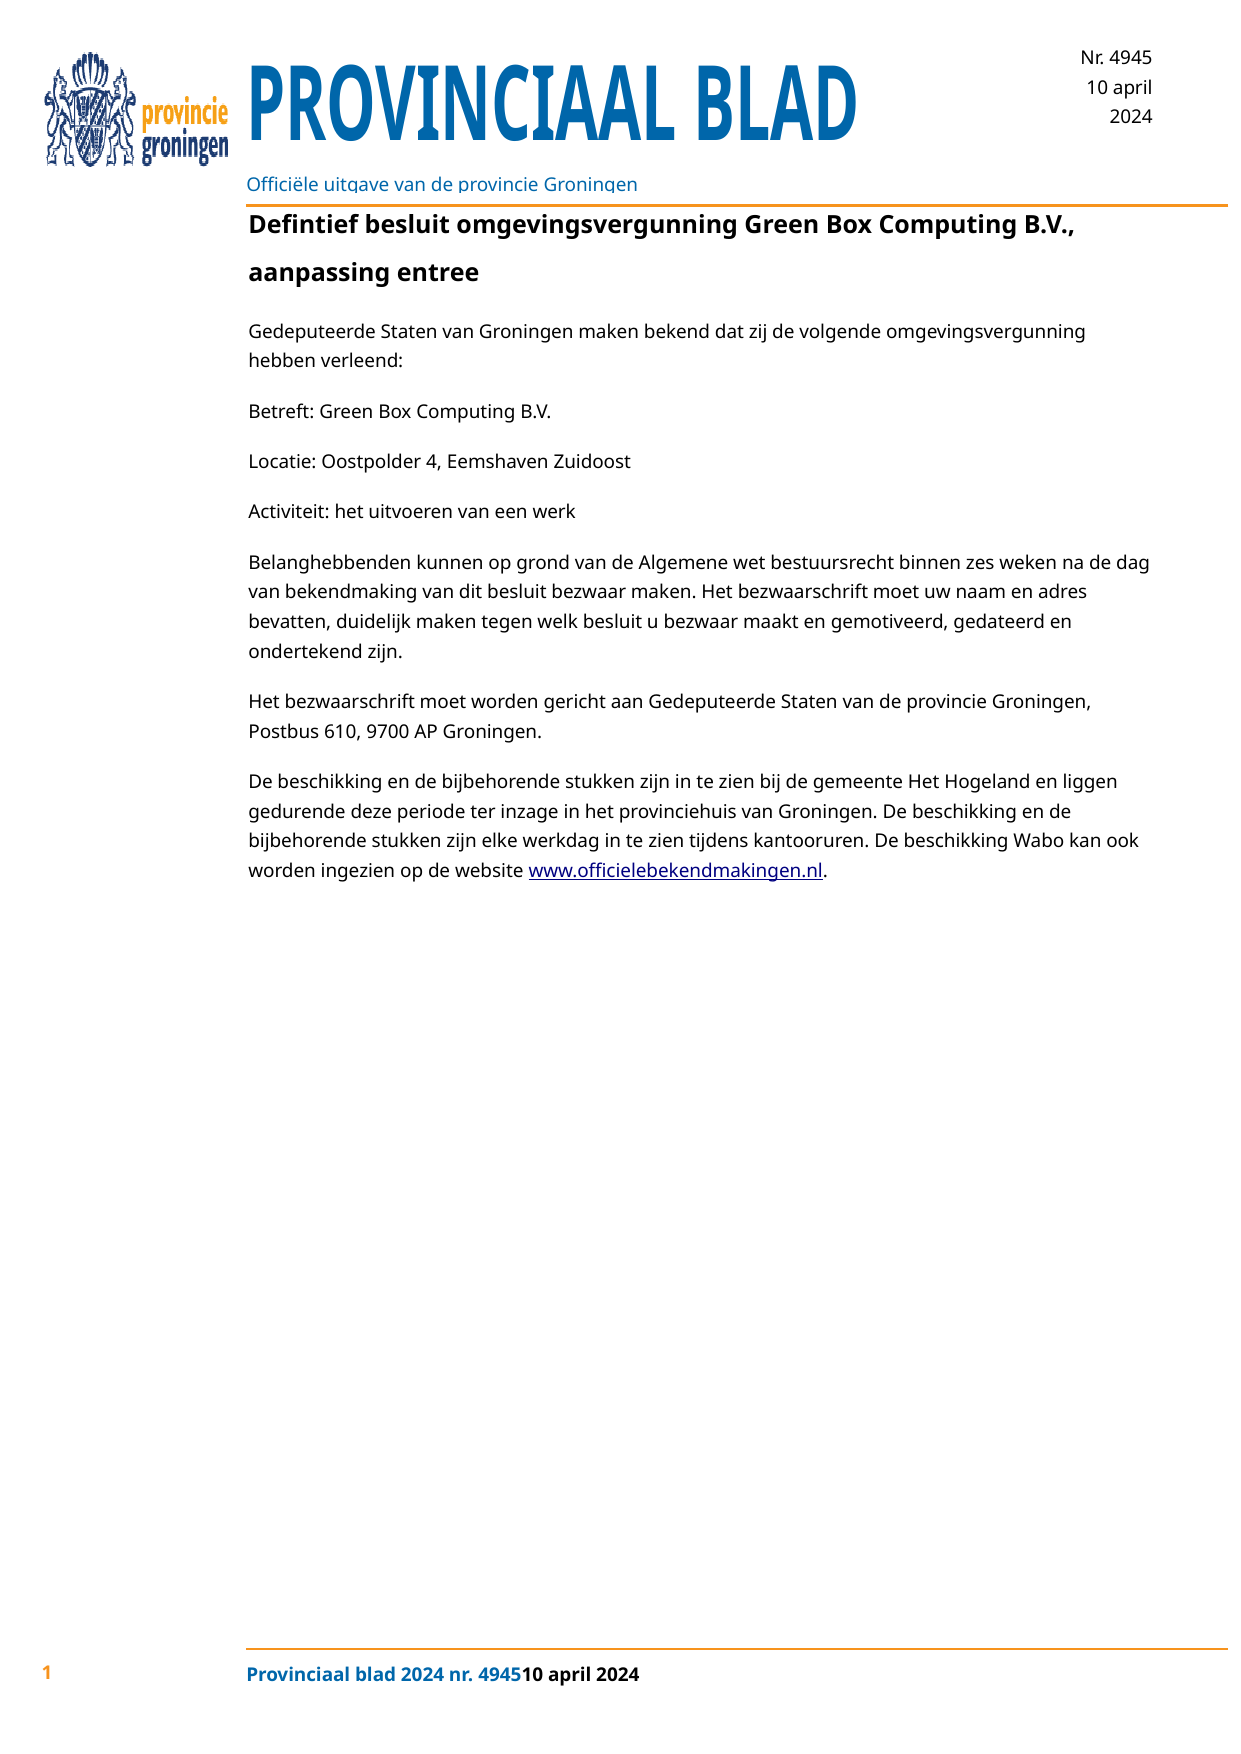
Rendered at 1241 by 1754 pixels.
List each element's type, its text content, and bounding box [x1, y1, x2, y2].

picture [41, 47, 231, 172]
text Locatie: Oostpolder 4, Eemshaven Zuidoost [248, 448, 1152, 474]
text Betreft: Green Box Computing B.V. [248, 398, 1152, 424]
text Defintief besluit omgevingsvergunning Green Box Computing B.V., aanpassing entree [248, 207, 1152, 288]
text Belanghebbenden kunnen op grond van de Algemene wet bestuursrecht binnen zes weken na de dag van bekendmaking van dit besluit bezwaar maken. Het bezwaarschrift moet uw naam en adres bevatten, duidelijk maken tegen welk besluit u bezwaar maakt en gemotiveerd, gedateerd en ondertekend zijn. [248, 549, 1152, 664]
text Gedeputeerde Staten van Groningen maken bekend dat zij de volgende omgevingsvergunning hebben verleend: [248, 318, 1152, 373]
text Het bezwaarschrift moet worden gericht aan Gedeputeerde Staten van de provincie Groningen, Postbus 610, 9700 AP Groningen. [248, 688, 1152, 744]
text Activiteit: het uitvoeren van een werk [248, 499, 1152, 524]
text De beschikking en de bijbehorende stukken zijn in te zien bij de gemeente Het Hogeland en liggen gedurende deze periode ter inzage in het provinciehuis van Groningen. De beschikking en de bijbehorende stukken zijn elke werkdag in te zien tijdens kantooruren. De beschikking Wabo kan ook worden ingezien op de website www.officielebekendmakingen.nl. [248, 768, 1152, 883]
